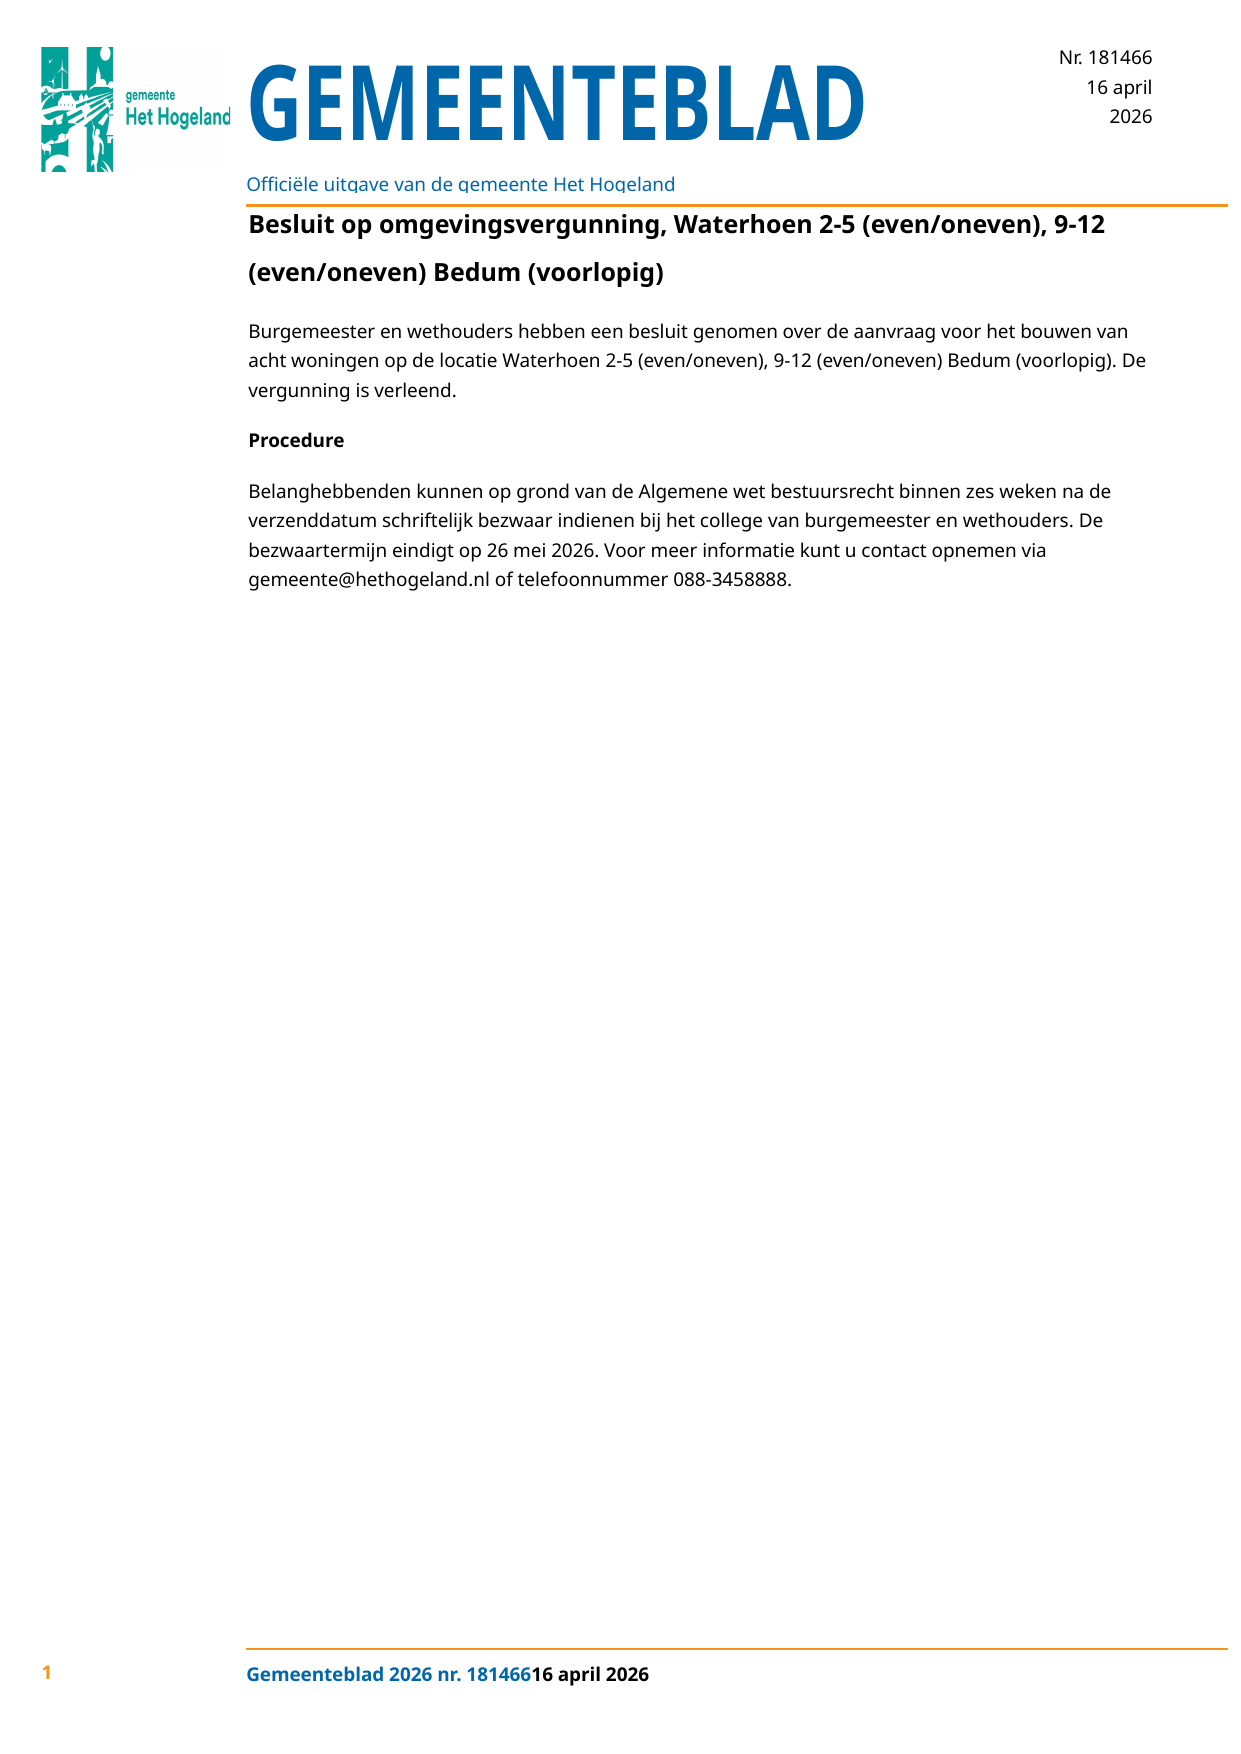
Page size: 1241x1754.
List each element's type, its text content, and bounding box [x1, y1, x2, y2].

text Burgemeester en wethouders hebben een besluit genomen over de aanvraag voor het bouwen van acht woningen op de locatie Waterhoen 2-5 (even/oneven), 9-12 (even/oneven) Bedum (voorlopig). De vergunning is verleend. [248, 318, 1152, 403]
text Procedure [248, 427, 1152, 453]
picture [41, 47, 231, 172]
text Belanghebbenden kunnen op grond van de Algemene wet bestuursrecht binnen zes weken na de verzenddatum schriftelijk bezwaar indienen bij het college van burgemeester en wethouders. De bezwaartermijn eindigt op 26 mei 2026. Voor meer informatie kunt u contact opnemen via gemeente@hethogeland.nl of telefoonnummer 088-3458888. [248, 478, 1152, 592]
text Besluit op omgevingsvergunning, Waterhoen 2-5 (even/oneven), 9-12 (even/oneven) Bedum (voorlopig) [248, 207, 1152, 288]
